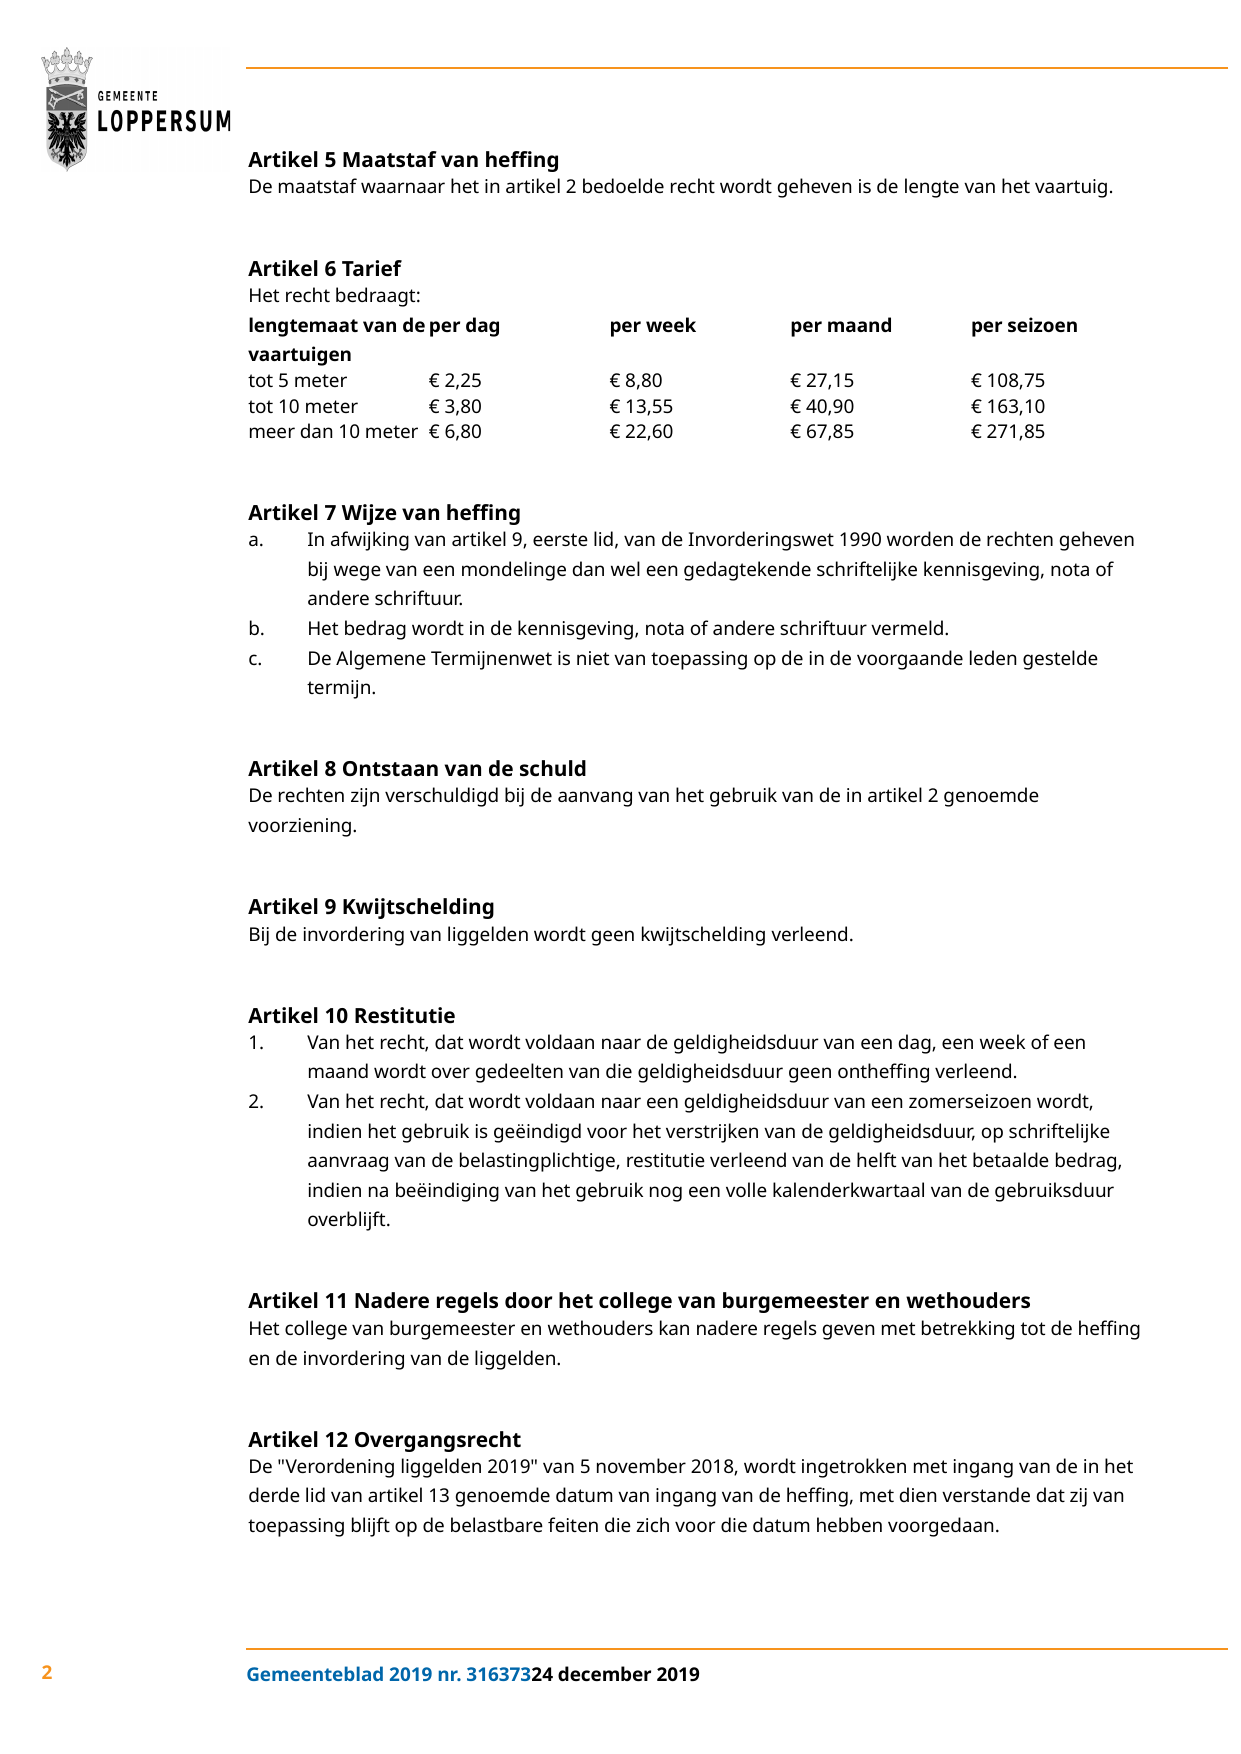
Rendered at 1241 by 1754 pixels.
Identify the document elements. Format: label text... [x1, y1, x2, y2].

list Het bedrag wordt in de kennisgeving, nota of andere schriftuur vermeld. [248, 615, 1152, 641]
text Artikel 6 Tarief [248, 254, 1152, 282]
text Artikel 5 Maatstaf van heffing [248, 145, 1152, 174]
table_cell tot 5 meter [248, 367, 429, 393]
table_cell € 22,60 [609, 419, 790, 444]
text Bij de invordering van liggelden wordt geen kwijtschelding verleend. [248, 921, 1152, 946]
table_cell € 108,75 [971, 367, 1152, 393]
list Van het recht, dat wordt voldaan naar een geldigheidsduur van een zomerseizoen wordt, indien het gebruik is geëindigd voor het verstrijken van de geldigheidsduur, op schriftelijke aanvraag van de belastingplichtige, restitutie verleend van de helft van het betaalde bedrag, indien na beëindiging van het gebruik nog een volle kalenderkwartaal van de gebruiksduur overblijft. [248, 1088, 1152, 1232]
text Artikel 7 Wijze van heffing [248, 498, 1152, 526]
table_header per maand [790, 312, 971, 367]
list Van het recht, dat wordt voldaan naar de geldigheidsduur van een dag, een week of een maand wordt over gedeelten van die geldigheidsduur geen ontheffing verleend. [248, 1029, 1152, 1084]
table_cell € 163,10 [971, 393, 1152, 418]
table_cell € 8,80 [609, 367, 790, 393]
table_cell € 271,85 [971, 419, 1152, 444]
text De rechten zijn verschuldigd bij de aanvang van het gebruik van de in artikel 2 genoemde voorziening. [248, 783, 1152, 838]
table_cell € 13,55 [609, 393, 790, 418]
text Het college van burgemeester en wethouders kan nadere regels geven met betrekking tot de heffing en de invordering van de liggelden. [248, 1315, 1152, 1370]
table_header per dag [429, 312, 609, 367]
text Artikel 10 Restitutie [248, 1001, 1152, 1029]
table_cell tot 10 meter [248, 393, 429, 418]
table_cell € 40,90 [790, 393, 971, 418]
picture [41, 47, 231, 172]
table_cell € 3,80 [429, 393, 609, 418]
table_cell meer dan 10 meter [248, 419, 429, 444]
text Artikel 11 Nadere regels door het college van burgemeester en wethouders [248, 1287, 1152, 1315]
text De "Verordening liggelden 2019" van 5 november 2018, wordt ingetrokken met ingang van de in het derde lid van artikel 13 genoemde datum van ingang van de heffing, met dien verstande dat zij van toepassing blijft op de belastbare feiten die zich voor die datum hebben voorgedaan. [248, 1453, 1152, 1538]
table_cell € 27,15 [790, 367, 971, 393]
text Artikel 8 Ontstaan van de schuld [248, 754, 1152, 783]
list De Algemene Termijnenwet is niet van toepassing op de in de voorgaande leden gestelde termijn. [248, 645, 1152, 700]
table_header per seizoen [971, 312, 1152, 367]
table_cell € 2,25 [429, 367, 609, 393]
text Het recht bedraagt: [248, 282, 1152, 308]
table_cell € 67,85 [790, 419, 971, 444]
text Artikel 9 Kwijtschelding [248, 892, 1152, 921]
table_cell € 6,80 [429, 419, 609, 444]
table_header lengtemaat van de vaartuigen [248, 312, 429, 367]
text De maatstaf waarnaar het in artikel 2 bedoelde recht wordt geheven is de lengte van het vaartuig. [248, 174, 1152, 199]
text Artikel 12 Overgangsrecht [248, 1425, 1152, 1453]
list In afwijking van artikel 9, eerste lid, van de Invorderingswet 1990 worden de rechten geheven bij wege van een mondelinge dan wel een gedagtekende schriftelijke kennisgeving, nota of andere schriftuur. [248, 526, 1152, 611]
table_header per week [609, 312, 790, 367]
